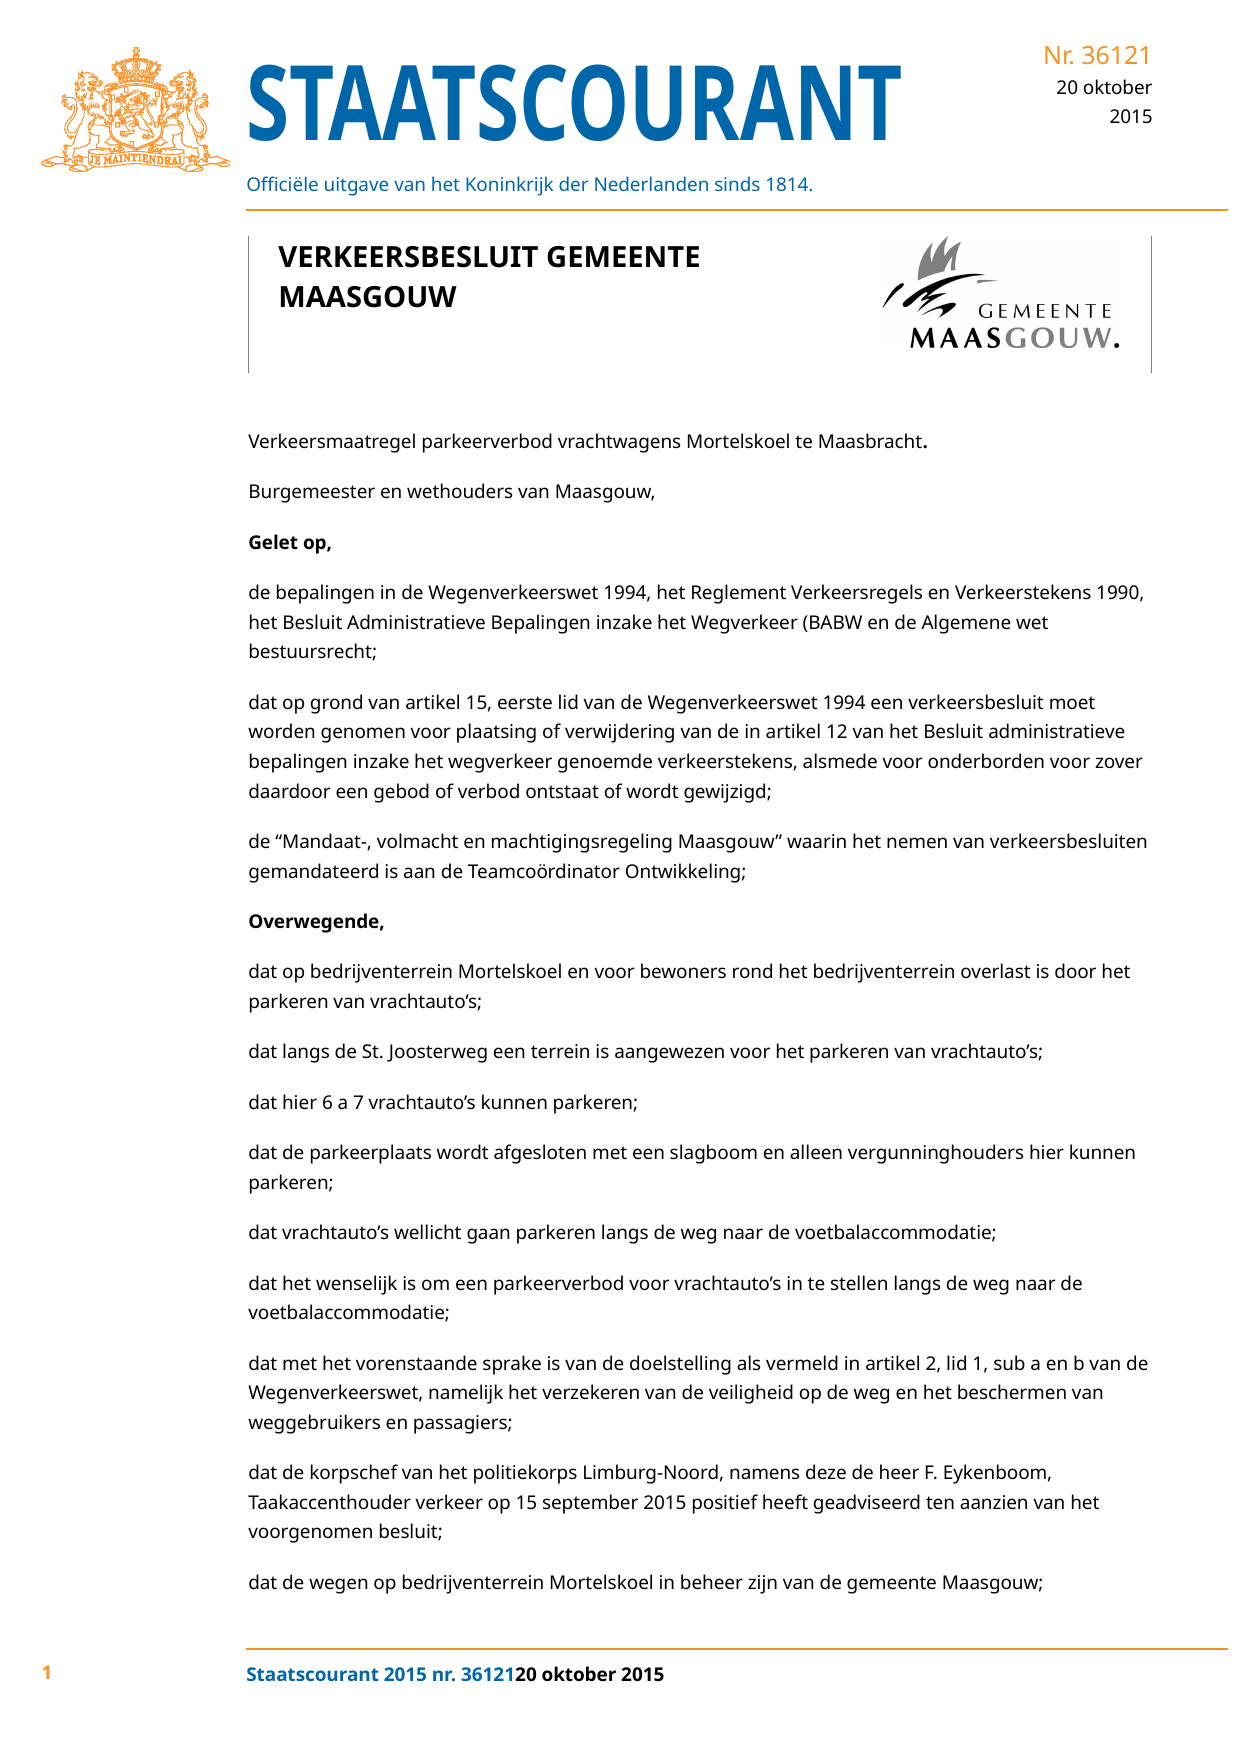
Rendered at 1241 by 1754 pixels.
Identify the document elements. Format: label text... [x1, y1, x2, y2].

text dat op grond van artikel 15, eerste lid van de Wegenverkeerswet 1994 een verkeersbesluit moet worden genomen voor plaatsing of verwijdering van de in artikel 12 van het Besluit administratieve bepalingen inzake het wegverkeer genoemde verkeerstekens, alsmede voor onderborden voor zover daardoor een gebod of verbod ontstaat of wordt gewijzigd; [248, 689, 1152, 803]
text de “Mandaat-, volmacht en machtigingsregeling Maasgouw” waarin het nemen van verkeersbesluiten gemandateerd is aan de Teamcoördinator Ontwikkeling; [248, 828, 1152, 883]
text Gelet op, [248, 529, 1152, 555]
picture [41, 47, 231, 172]
text Overwegende, [248, 908, 1152, 934]
text dat met het vorenstaande sprake is van de doelstelling als vermeld in artikel 2, lid 1, sub a en b van de Wegenverkeerswet, namelijk het verzekeren van de veiligheid op de weg en het beschermen van weggebruikers en passagiers; [248, 1350, 1152, 1435]
text dat de korpschef van het politiekorps Limburg-Noord, namens deze de heer F. Eykenboom, Taakaccenthouder verkeer op 15 september 2015 positief heeft geadviseerd ten aanzien van het voorgenomen besluit; [248, 1459, 1152, 1544]
text Burgemeester en wethouders van Maasgouw, [248, 479, 1152, 504]
text dat hier 6 a 7 vrachtauto’s kunnen parkeren; [248, 1089, 1152, 1115]
text dat op bedrijventerrein Mortelskoel en voor bewoners rond het bedrijventerrein overlast is door het parkeren van vrachtauto’s; [248, 959, 1152, 1014]
picture [882, 236, 1119, 348]
table_header VERKEERSBESLUIT GEMEENTE MAASGOUW [249, 236, 850, 373]
text dat de parkeerplaats wordt afgesloten met een slagboom en alleen vergunninghouders hier kunnen parkeren; [248, 1139, 1152, 1195]
text dat het wenselijk is om een parkeerverbod voor vrachtauto’s in te stellen langs de weg naar de voetbalaccommodatie; [248, 1270, 1152, 1325]
text de bepalingen in de Wegenverkeerswet 1994, het Reglement Verkeersregels en Verkeerstekens 1990, het Besluit Administratieve Bepalingen inzake het Wegverkeer (BABW en de Algemene wet bestuursrecht; [248, 579, 1152, 664]
text Verkeersmaatregel parkeerverbod vrachtwagens Mortelskoel te Maasbracht. [248, 428, 1152, 454]
table_header [850, 236, 1151, 373]
text dat vrachtauto’s wellicht gaan parkeren langs de weg naar de voetbalaccommodatie; [248, 1219, 1152, 1245]
text dat langs de St. Joosterweg een terrein is aangewezen voor het parkeren van vrachtauto’s; [248, 1039, 1152, 1064]
text dat de wegen op bedrijventerrein Mortelskoel in beheer zijn van de gemeente Maasgouw; [248, 1569, 1152, 1595]
